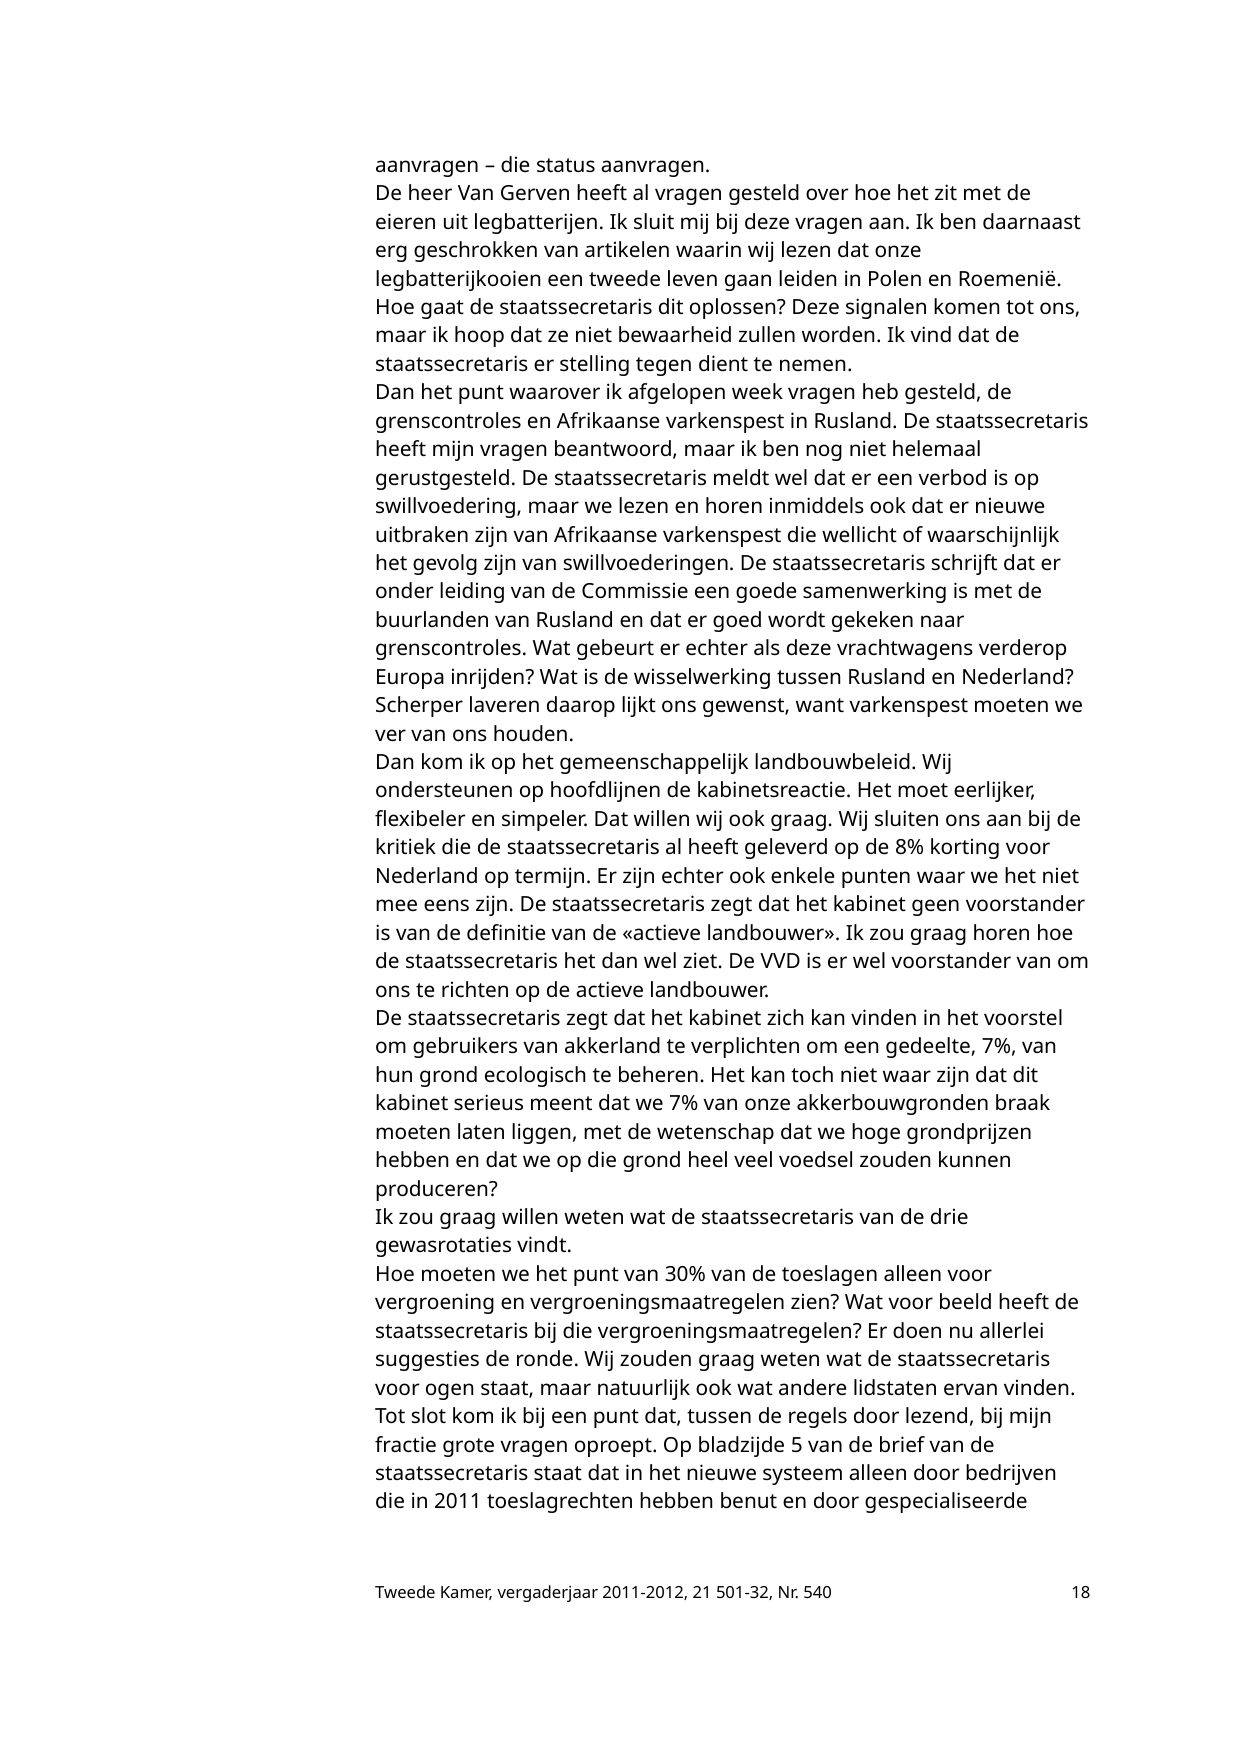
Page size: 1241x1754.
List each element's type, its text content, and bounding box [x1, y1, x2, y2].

text Tot slot kom ik bij een punt dat, tussen de regels door lezend, bij mijn fractie grote vragen oproept. Op bladzijde 5 van de brief van de staatssecretaris staat dat in het nieuwe systeem alleen door bedrijven die in 2011 toeslagrechten hebben benut en door gespecialiseerde [375, 1401, 1090, 1515]
text De heer Van Gerven heeft al vragen gesteld over hoe het zit met de eieren uit legbatterijen. Ik sluit mij bij deze vragen aan. Ik ben daarnaast erg geschrokken van artikelen waarin wij lezen dat onze legbatterijkooien een tweede leven gaan leiden in Polen en Roemenië. Hoe gaat de staatssecretaris dit oplossen? Deze signalen komen tot ons, maar ik hoop dat ze niet bewaarheid zullen worden. Ik vind dat de staatssecretaris er stelling tegen dient te nemen. [375, 178, 1090, 377]
text Dan kom ik op het gemeenschappelijk landbouwbeleid. Wij ondersteunen op hoofdlijnen de kabinetsreactie. Het moet eerlijker, flexibeler en simpeler. Dat willen wij ook graag. Wij sluiten ons aan bij de kritiek die de staatssecretaris al heeft geleverd op de 8% korting voor Nederland op termijn. Er zijn echter ook enkele punten waar we het niet mee eens zijn. De staatssecretaris zegt dat het kabinet geen voorstander is van de definitie van de «actieve landbouwer». Ik zou graag horen hoe de staatssecretaris het dan wel ziet. De VVD is er wel voorstander van om ons te richten op de actieve landbouwer. [375, 747, 1090, 1003]
text Dan het punt waarover ik afgelopen week vragen heb gesteld, de grenscontroles en Afrikaanse varkenspest in Rusland. De staatssecretaris heeft mijn vragen beantwoord, maar ik ben nog niet helemaal gerustgesteld. De staatssecretaris meldt wel dat er een verbod is op swillvoedering, maar we lezen en horen inmiddels ook dat er nieuwe uitbraken zijn van Afrikaanse varkenspest die wellicht of waarschijnlijk het gevolg zijn van swillvoederingen. De staatssecretaris schrijft dat er onder leiding van de Commissie een goede samenwerking is met de buurlanden van Rusland en dat er goed wordt gekeken naar grenscontroles. Wat gebeurt er echter als deze vrachtwagens verderop Europa inrijden? Wat is de wisselwerking tussen Rusland en Nederland? Scherper laveren daarop lijkt ons gewenst, want varkenspest moeten we ver van ons houden. [375, 377, 1090, 747]
text Ik zou graag willen weten wat de staatssecretaris van de drie gewasrotaties vindt. [375, 1202, 1090, 1259]
text De staatssecretaris zegt dat het kabinet zich kan vinden in het voorstel om gebruikers van akkerland te verplichten om een gedeelte, 7%, van hun grond ecologisch te beheren. Het kan toch niet waar zijn dat dit kabinet serieus meent dat we 7% van onze akkerbouwgronden braak moeten laten liggen, met de wetenschap dat we hoge grondprijzen hebben en dat we op die grond heel veel voedsel zouden kunnen produceren? [375, 1003, 1090, 1202]
text aanvragen – die status aanvragen. [375, 150, 1090, 178]
text Hoe moeten we het punt van 30% van de toeslagen alleen voor vergroening en vergroeningsmaatregelen zien? Wat voor beeld heeft de staatssecretaris bij die vergroeningsmaatregelen? Er doen nu allerlei suggesties de ronde. Wij zouden graag weten wat de staatssecretaris voor ogen staat, maar natuurlijk ook wat andere lidstaten ervan vinden. [375, 1259, 1090, 1401]
